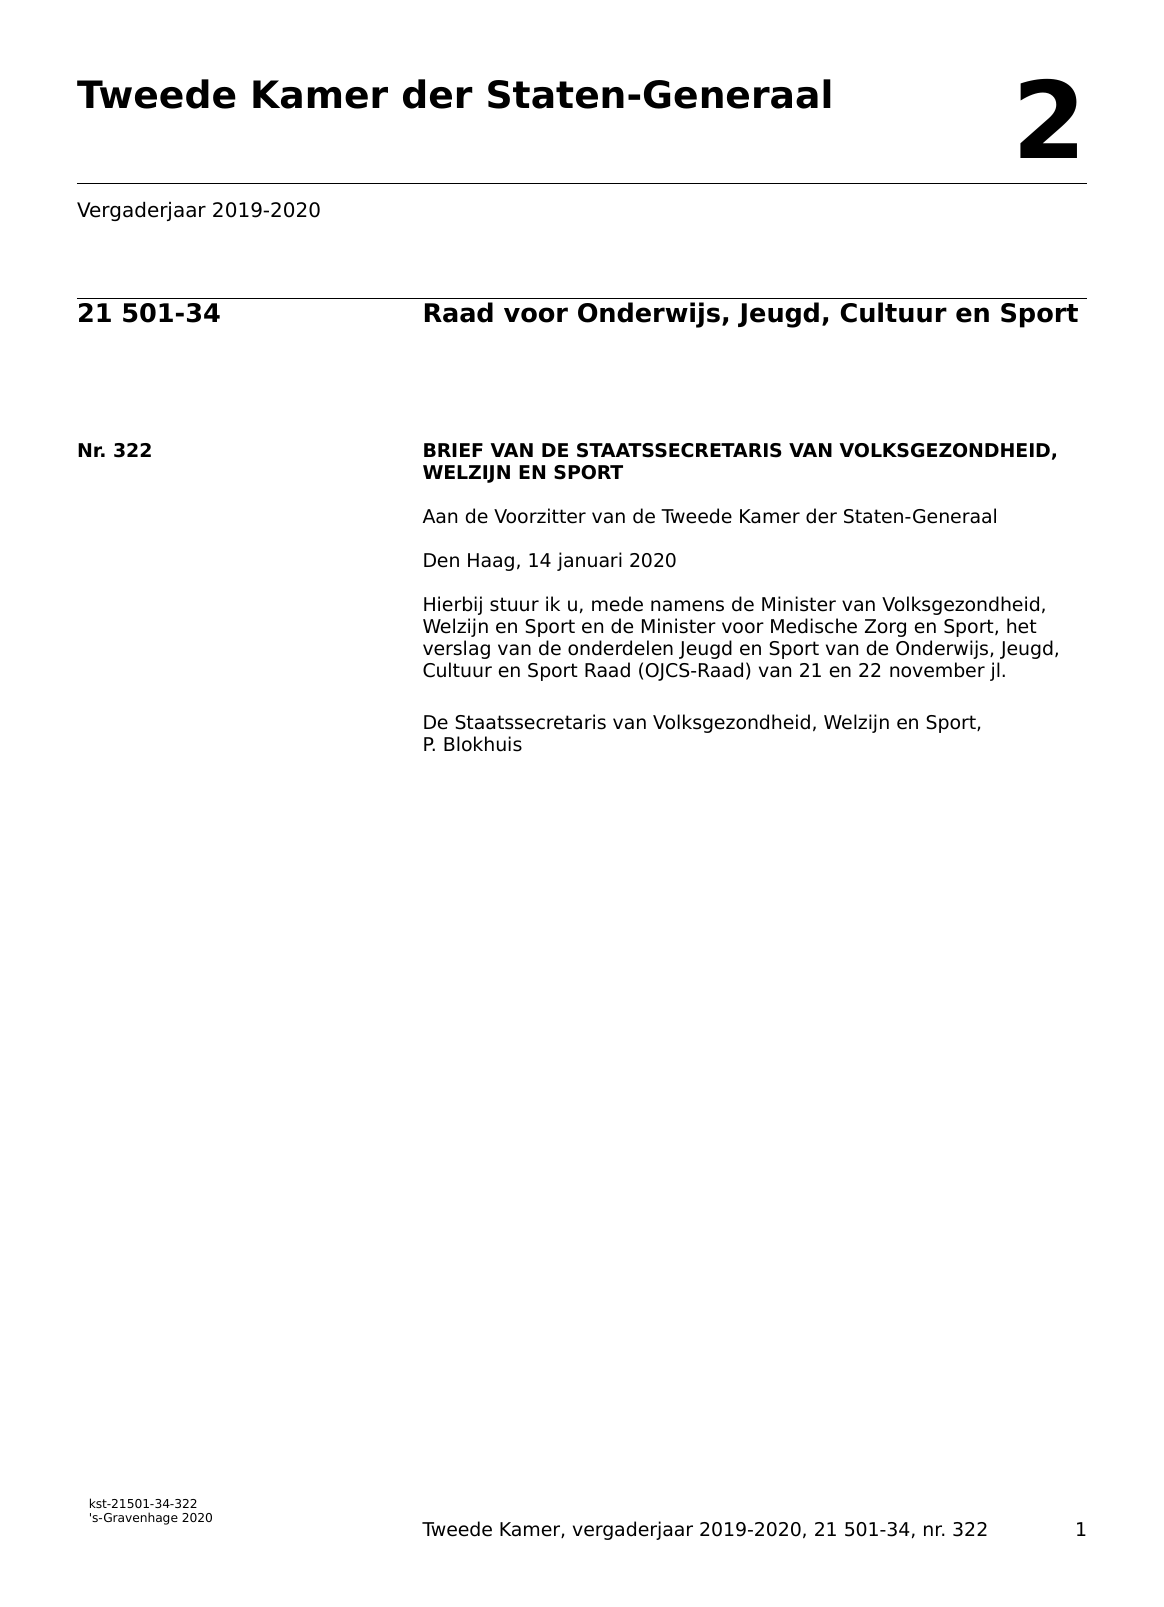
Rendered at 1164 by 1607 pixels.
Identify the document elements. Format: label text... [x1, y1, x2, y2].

text 's-Gravenhage 2020 [88, 1511, 323, 1525]
text Den Haag, 14 januari 2020 [422, 550, 1087, 572]
text De Staatssecretaris van Volksgezondheid, Welzijn en Sport, P. Blokhuis [422, 712, 1087, 756]
table_header Tweede Kamer der Staten-Generaal [77, 59, 886, 183]
text Hierbij stuur ik u, mede namens de Minister van Volksgezondheid, Welzijn en Sport en de Minister voor Medische Zorg en Sport, het verslag van de onderdelen Jeugd en Sport van de Onderwijs, Jeugd, Cultuur en Sport Raad (OJCS-Raad) van 21 en 22 november jl. [422, 594, 1087, 682]
subtitle Nr. 322 BRIEF VAN DE STAATSSECRETARIS VAN VOLKSGEZONDHEID, WELZIJN EN SPORT [77, 440, 1087, 484]
table_header 2 [886, 59, 1087, 183]
subtitle 21 501-34 Raad voor Onderwijs, Jeugd, Cultuur en Sport [77, 299, 1087, 329]
text kst-21501-34-322 [88, 1497, 323, 1511]
table_cell Vergaderjaar 2019-2020 [77, 184, 1087, 298]
text Aan de Voorzitter van de Tweede Kamer der Staten-Generaal [422, 506, 1087, 528]
